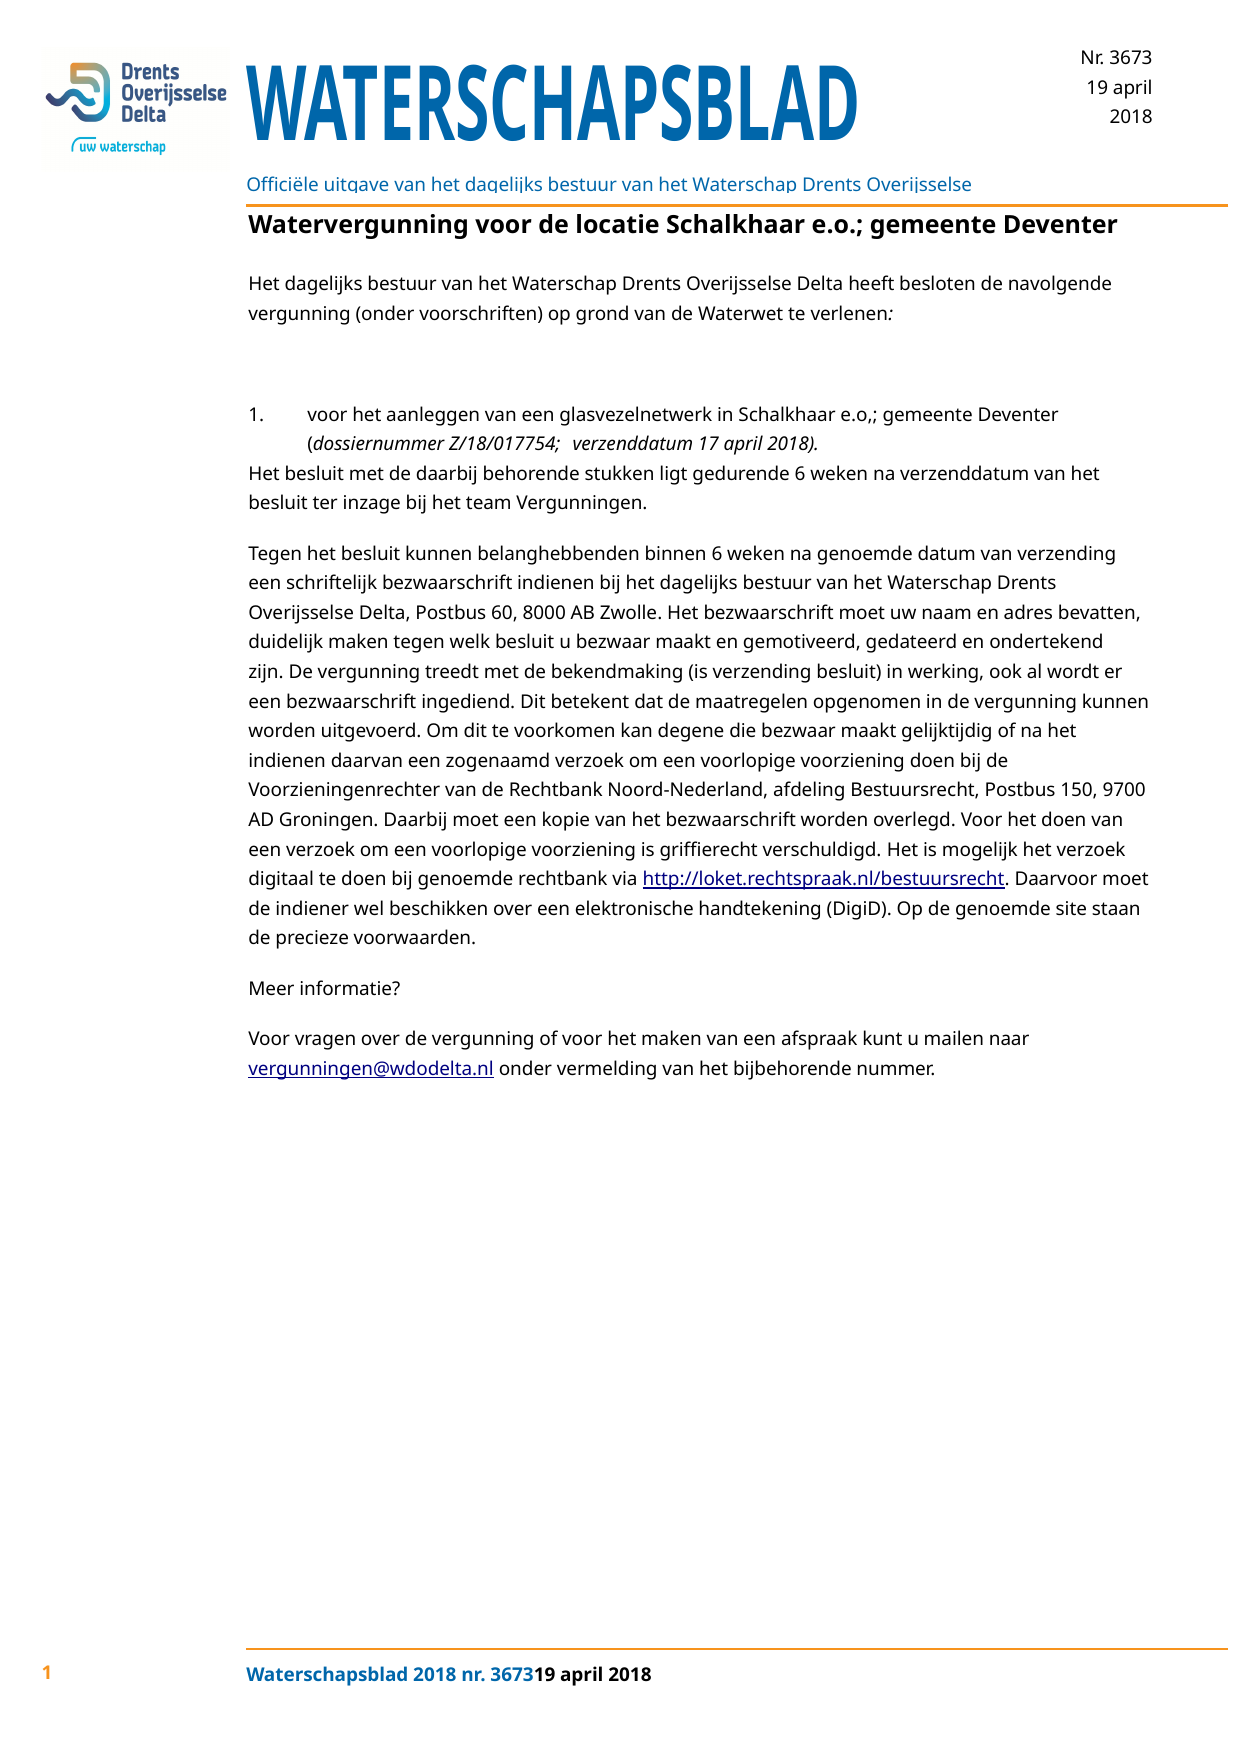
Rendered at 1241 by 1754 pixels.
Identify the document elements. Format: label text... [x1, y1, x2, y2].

text Voor vragen over de vergunning of voor het maken van een afspraak kunt u mailen naar vergunningen@wdodelta.nl onder vermelding van het bijbehorende nummer. [248, 1025, 1152, 1081]
text Het besluit met de daarbij behorende stukken ligt gedurende 6 weken na verzenddatum van het besluit ter inzage bij het team Vergunningen. [248, 460, 1152, 515]
text Watervergunning voor de locatie Schalkhaar e.o.; gemeente Deventer [248, 207, 1152, 241]
text Het dagelijks bestuur van het Waterschap Drents Overijsselse Delta heeft besloten de navolgende vergunning (onder voorschriften) op grond van de Waterwet te verlenen: [248, 270, 1152, 326]
text Tegen het besluit kunnen belanghebbenden binnen 6 weken na genoemde datum van verzending een schriftelijk bezwaarschrift indienen bij het dagelijks bestuur van het Waterschap Drents Overijsselse Delta, Postbus 60, 8000 AB Zwolle. Het bezwaarschrift moet uw naam en adres bevatten, duidelijk maken tegen welk besluit u bezwaar maakt en gemotiveerd, gedateerd en ondertekend zijn. De vergunning treedt met de bekendmaking (is verzending besluit) in werking, ook al wordt er een bezwaarschrift ingediend. Dit betekent dat de maatregelen opgenomen in de vergunning kunnen worden uitgevoerd. Om dit te voorkomen kan degene die bezwaar maakt gelijktijdig of na het indienen daarvan een zogenaamd verzoek om een voorlopige voorziening doen bij de Voorzieningenrechter van de Rechtbank Noord-Nederland, afdeling Bestuursrecht, Postbus 150, 9700 AD Groningen. Daarbij moet een kopie van het bezwaarschrift worden overlegd. Voor het doen van een verzoek om een voorlopige voorziening is griffierecht verschuldigd. Het is mogelijk het verzoek digitaal te doen bij genoemde rechtbank via http://loket.rechtspraak.nl/bestuursrecht. Daarvoor moet de indiener wel beschikken over een elektronische handtekening (DigiD). Op de genoemde site staan de precieze voorwaarden. [248, 540, 1152, 950]
list voor het aanleggen van een glasvezelnetwerk in Schalkhaar e.o,; gemeente Deventer (dossiernummer Z/18/017754; verzenddatum 17 april 2018). [248, 401, 1152, 456]
picture [41, 47, 231, 172]
text Meer informatie? [248, 975, 1152, 1001]
